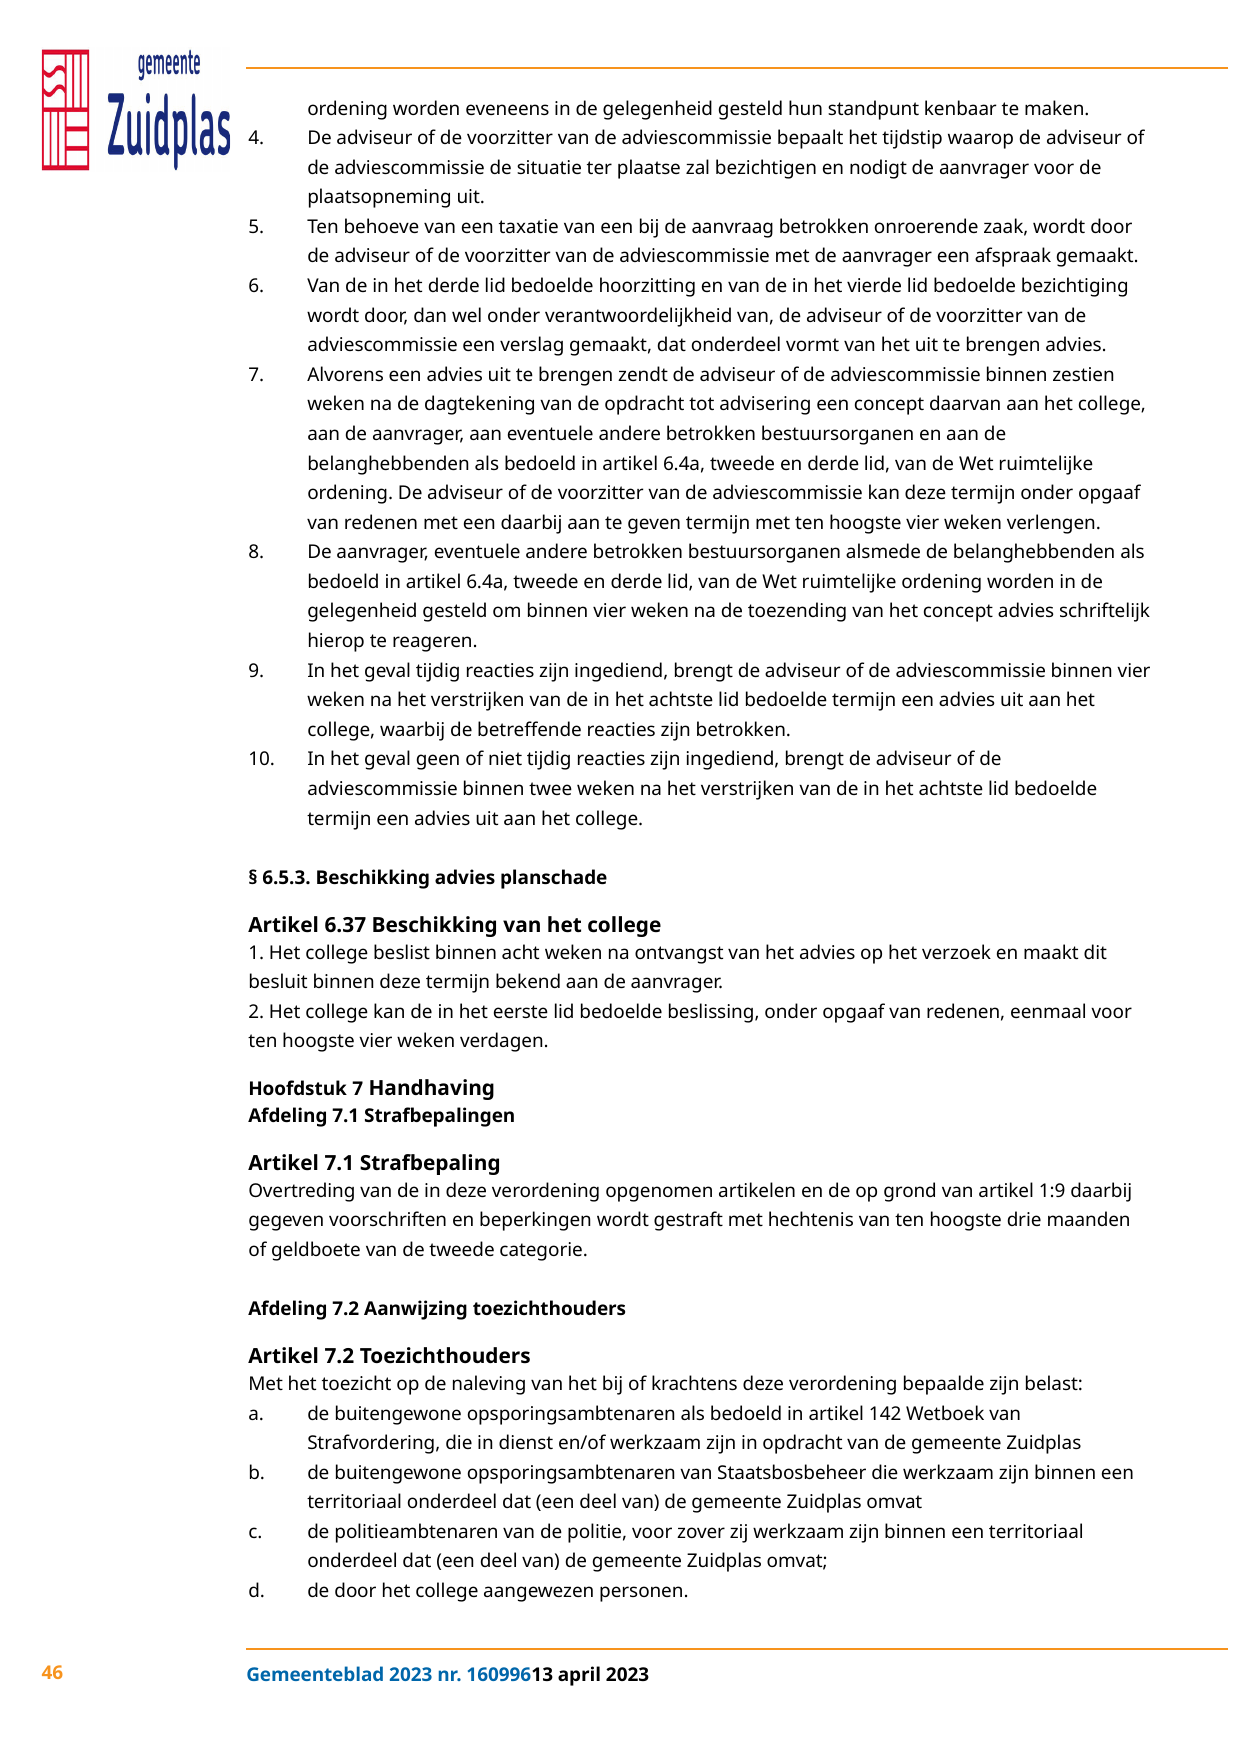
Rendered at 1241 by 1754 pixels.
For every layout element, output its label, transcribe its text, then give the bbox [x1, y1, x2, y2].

text Afdeling 7.1 Strafbepalingen [248, 1102, 1152, 1127]
list Alvorens een advies uit te brengen zendt de adviseur of de adviescommissie binnen zestien weken na de dagtekening van de opdracht tot advisering een concept daarvan aan het college, aan de aanvrager, aan eventuele andere betrokken bestuursorganen en aan de belanghebbenden als bedoeld in artikel 6.4a, tweede en derde lid, van de Wet ruimtelijke ordening. De adviseur of de voorzitter van de adviescommissie kan deze termijn onder opgaaf van redenen met een daarbij aan te geven termijn met ten hoogste vier weken verlengen. [248, 361, 1152, 535]
list Van de in het derde lid bedoelde hoorzitting en van de in het vierde lid bedoelde bezichtiging wordt door, dan wel onder verantwoordelijkheid van, de adviseur of de voorzitter van de adviescommissie een verslag gemaakt, dat onderdeel vormt van het uit te brengen advies. [248, 272, 1152, 357]
list De aanvrager, eventuele andere betrokken bestuursorganen alsmede de belanghebbenden als bedoeld in artikel 6.4a, tweede en derde lid, van de Wet ruimtelijke ordening worden in de gelegenheid gesteld om binnen vier weken na de toezending van het concept advies schriftelijk hierop te reageren. [248, 538, 1152, 653]
picture [41, 47, 231, 172]
text Artikel 7.2 Toezichthouders [248, 1342, 1152, 1370]
text 2. Het college kan de in het eerste lid bedoelde beslissing, onder opgaaf van redenen, eenmaal voor ten hoogste vier weken verdagen. [248, 998, 1152, 1053]
text Hoofdstuk 7 Handhaving [248, 1073, 1152, 1102]
text Artikel 6.37 Beschikking van het college [248, 911, 1152, 939]
text Overtreding van de in deze verordening opgenomen artikelen en de op grond van artikel 1:9 daarbij gegeven voorschriften en beperkingen wordt gestraft met hechtenis van ten hoogste drie maanden of geldboete van de tweede categorie. [248, 1177, 1152, 1262]
list de door het college aangewezen personen. [248, 1577, 1152, 1603]
list Ten behoeve van een taxatie van een bij de aanvraag betrokken onroerende zaak, wordt door de adviseur of de voorzitter van de adviescommissie met de aanvrager een afspraak gemaakt. [248, 213, 1152, 268]
list In het geval geen of niet tijdig reacties zijn ingediend, brengt de adviseur of de adviescommissie binnen twee weken na het verstrijken van de in het achtste lid bedoelde termijn een advies uit aan het college. [248, 746, 1152, 831]
list De adviseur of de voorzitter van de adviescommissie bepaalt het tijdstip waarop de adviseur of de adviescommissie de situatie ter plaatse zal bezichtigen en nodigt de aanvrager voor de plaatsopneming uit. [248, 124, 1152, 209]
text Artikel 7.1 Strafbepaling [248, 1148, 1152, 1177]
text Afdeling 7.2 Aanwijzing toezichthouders [248, 1295, 1152, 1321]
list de politieambtenaren van de politie, voor zover zij werkzaam zijn binnen een territoriaal onderdeel dat (een deel van) de gemeente Zuidplas omvat; [248, 1518, 1152, 1573]
list de buitengewone opsporingsambtenaren als bedoeld in artikel 142 Wetboek van Strafvordering, die in dienst en/of werkzaam zijn in opdracht van de gemeente Zuidplas [248, 1400, 1152, 1455]
list de buitengewone opsporingsambtenaren van Staatsbosbeheer die werkzaam zijn binnen een territoriaal onderdeel dat (een deel van) de gemeente Zuidplas omvat [248, 1459, 1152, 1514]
text Met het toezicht op de naleving van het bij of krachtens deze verordening bepaalde zijn belast: [248, 1370, 1152, 1396]
text 1. Het college beslist binnen acht weken na ontvangst van het advies op het verzoek en maakt dit besluit binnen deze termijn bekend aan de aanvrager. [248, 939, 1152, 994]
text § 6.5.3. Beschikking advies planschade [248, 864, 1152, 890]
list ordening worden eveneens in de gelegenheid gesteld hun standpunt kenbaar te maken. [248, 95, 1152, 121]
list In het geval tijdig reacties zijn ingediend, brengt de adviseur of de adviescommissie binnen vier weken na het verstrijken van de in het achtste lid bedoelde termijn een advies uit aan het college, waarbij de betreffende reacties zijn betrokken. [248, 657, 1152, 742]
